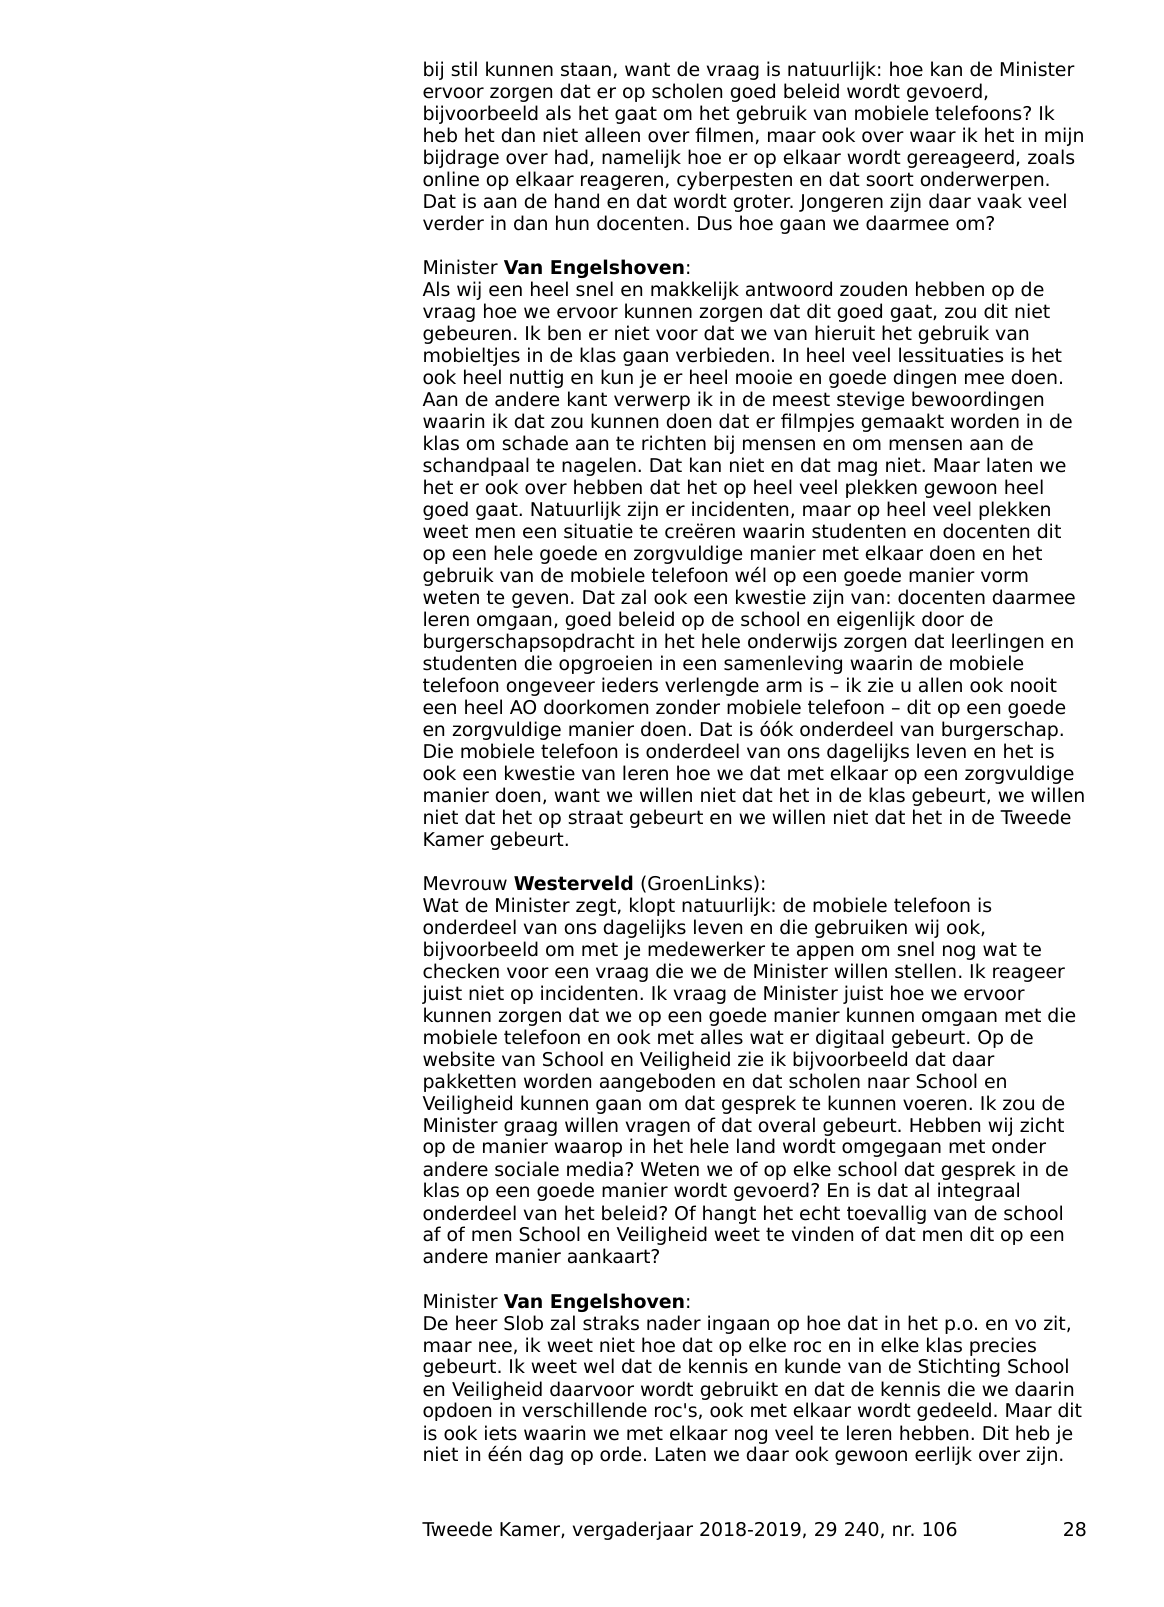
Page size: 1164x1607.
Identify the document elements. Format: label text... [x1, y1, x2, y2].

text Wat de Minister zegt, klopt natuurlijk: de mobiele telefoon is onderdeel van ons dagelijks leven en die gebruiken wij ook, bijvoorbeeld om met je medewerker te appen om snel nog wat te checken voor een vraag die we de Minister willen stellen. Ik reageer juist niet op incidenten. Ik vraag de Minister juist hoe we ervoor kunnen zorgen dat we op een goede manier kunnen omgaan met die mobiele telefoon en ook met alles wat er digitaal gebeurt. Op de website van School en Veiligheid zie ik bijvoorbeeld dat daar pakketten worden aangeboden en dat scholen naar School en Veiligheid kunnen gaan om dat gesprek te kunnen voeren. Ik zou de Minister graag willen vragen of dat overal gebeurt. Hebben wij zicht op de manier waarop in het hele land wordt omgegaan met onder andere sociale media? Weten we of op elke school dat gesprek in de klas op een goede manier wordt gevoerd? En is dat al integraal onderdeel van het beleid? Of hangt het echt toevallig van de school af of men School en Veiligheid weet te vinden of dat men dit op een andere manier aankaart? [422, 895, 1087, 1268]
text bij stil kunnen staan, want de vraag is natuurlijk: hoe kan de Minister ervoor zorgen dat er op scholen goed beleid wordt gevoerd, bijvoorbeeld als het gaat om het gebruik van mobiele telefoons? Ik heb het dan niet alleen over filmen, maar ook over waar ik het in mijn bijdrage over had, namelijk hoe er op elkaar wordt gereageerd, zoals online op elkaar reageren, cyberpesten en dat soort onderwerpen. Dat is aan de hand en dat wordt groter. Jongeren zijn daar vaak veel verder in dan hun docenten. Dus hoe gaan we daarmee om? [422, 59, 1087, 235]
text Minister Van Engelshoven: [422, 1291, 1087, 1312]
text Mevrouw Westerveld (GroenLinks): [422, 873, 1087, 895]
text De heer Slob zal straks nader ingaan op hoe dat in het p.o. en vo zit, maar nee, ik weet niet hoe dat op elke roc en in elke klas precies gebeurt. Ik weet wel dat de kennis en kunde van de Stichting School en Veiligheid daarvoor wordt gebruikt en dat de kennis die we daarin opdoen in verschillende roc's, ook met elkaar wordt gedeeld. Maar dit is ook iets waarin we met elkaar nog veel te leren hebben. Dit heb je niet in één dag op orde. Laten we daar ook gewoon eerlijk over zijn. [422, 1312, 1087, 1466]
text Minister Van Engelshoven: [422, 257, 1087, 279]
text Als wij een heel snel en makkelijk antwoord zouden hebben op de vraag hoe we ervoor kunnen zorgen dat dit goed gaat, zou dit niet gebeuren. Ik ben er niet voor dat we van hieruit het gebruik van mobieltjes in de klas gaan verbieden. In heel veel lessituaties is het ook heel nuttig en kun je er heel mooie en goede dingen mee doen. Aan de andere kant verwerp ik in de meest stevige bewoordingen waarin ik dat zou kunnen doen dat er filmpjes gemaakt worden in de klas om schade aan te richten bij mensen en om mensen aan de schandpaal te nagelen. Dat kan niet en dat mag niet. Maar laten we het er ook over hebben dat het op heel veel plekken gewoon heel goed gaat. Natuurlijk zijn er incidenten, maar op heel veel plekken weet men een situatie te creëren waarin studenten en docenten dit op een hele goede en zorgvuldige manier met elkaar doen en het gebruik van de mobiele telefoon wél op een goede manier vorm weten te geven. Dat zal ook een kwestie zijn van: docenten daarmee leren omgaan, goed beleid op de school en eigenlijk door de burgerschapsopdracht in het hele onderwijs zorgen dat leerlingen en studenten die opgroeien in een samenleving waarin de mobiele telefoon ongeveer ieders verlengde arm is – ik zie u allen ook nooit een heel AO doorkomen zonder mobiele telefoon – dit op een goede en zorgvuldige manier doen. Dat is óók onderdeel van burgerschap. Die mobiele telefoon is onderdeel van ons dagelijks leven en het is ook een kwestie van leren hoe we dat met elkaar op een zorgvuldige manier doen, want we willen niet dat het in de klas gebeurt, we willen niet dat het op straat gebeurt en we willen niet dat het in de Tweede Kamer gebeurt. [422, 279, 1087, 851]
